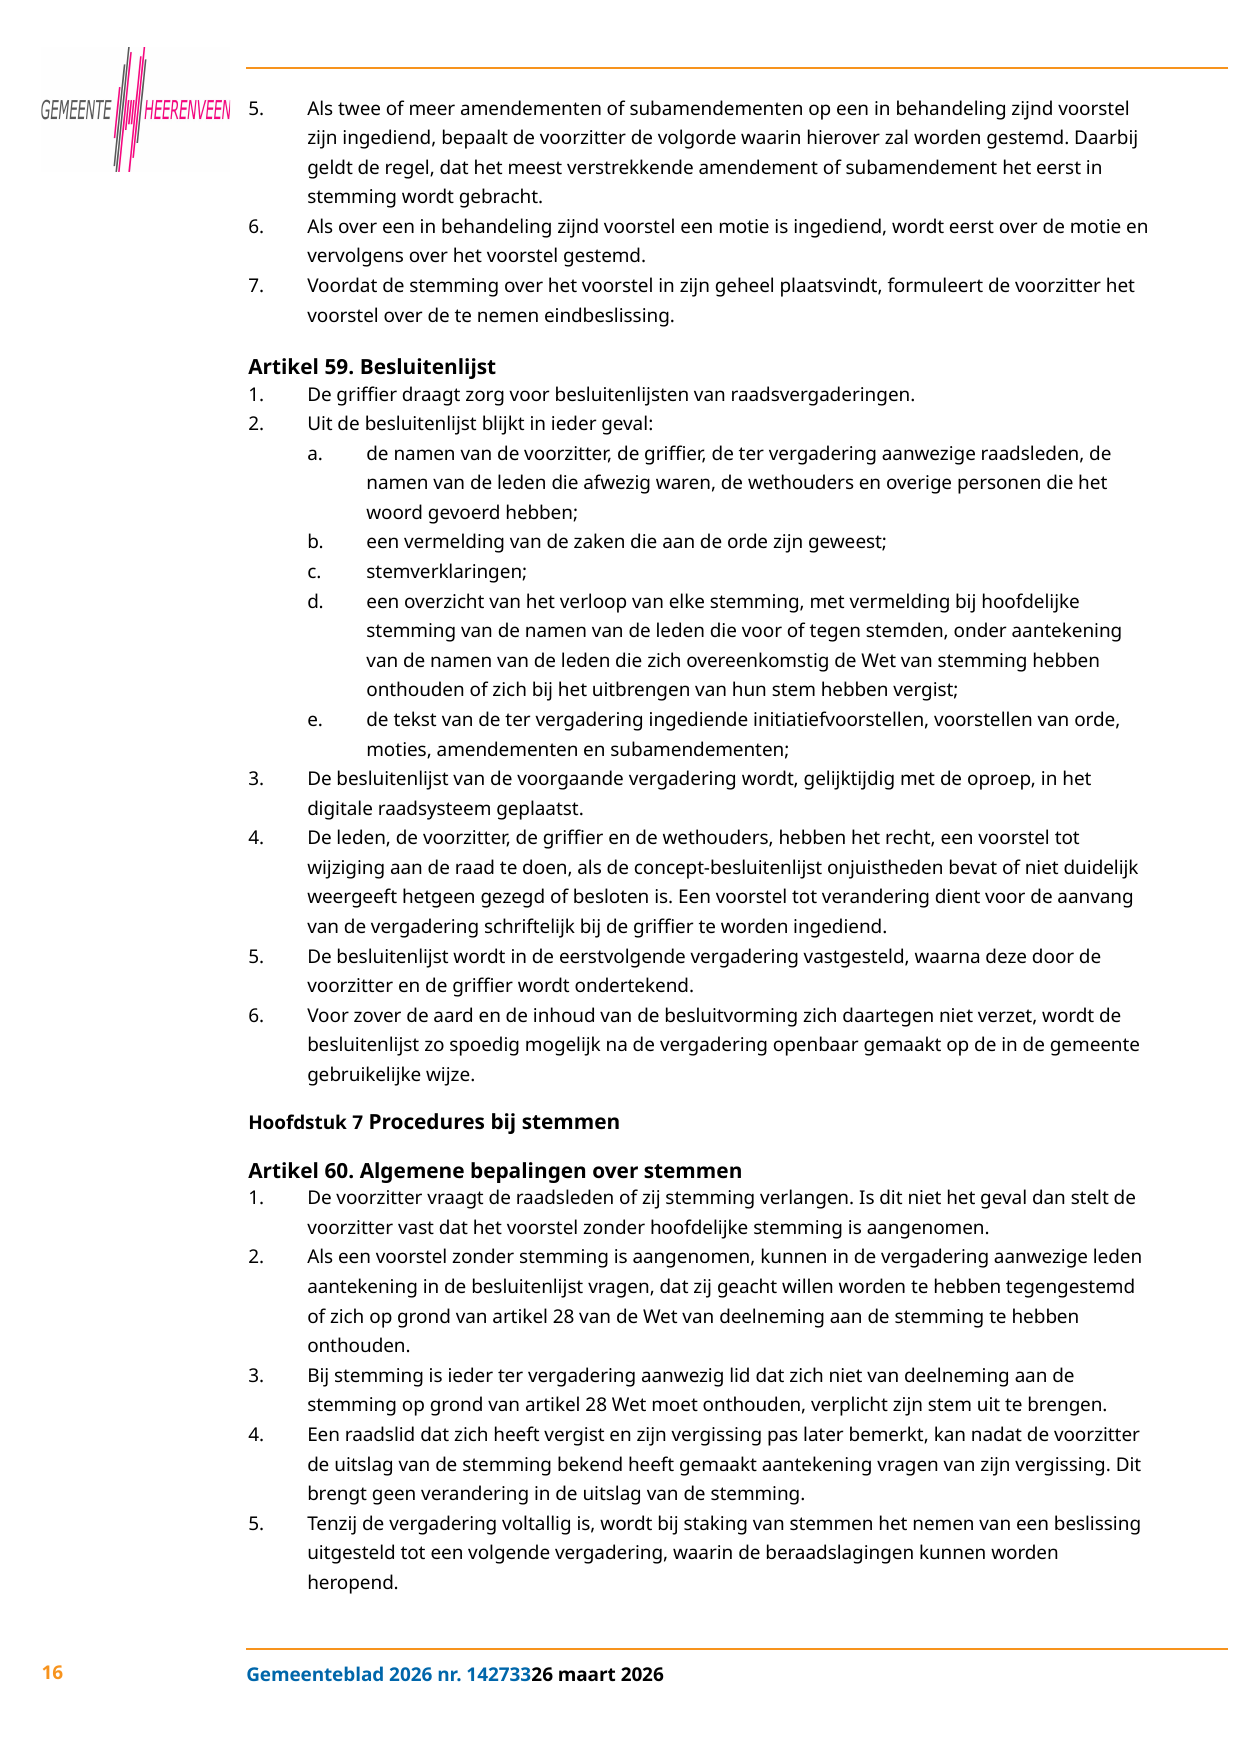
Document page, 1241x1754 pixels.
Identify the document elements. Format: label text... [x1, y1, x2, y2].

list Als over een in behandeling zijnd voorstel een motie is ingediend, wordt eerst over de motie en vervolgens over het voorstel gestemd. [248, 213, 1152, 268]
list Uit de besluitenlijst blijkt in ieder geval: [248, 410, 1152, 436]
list De griffier draagt zorg voor besluitenlijsten van raadsvergaderingen. [248, 381, 1152, 406]
list De besluitenlijst van de voorgaande vergadering wordt, gelijktijdig met de oproep, in het digitale raadsysteem geplaatst. [248, 765, 1152, 821]
list Voordat de stemming over het voorstel in zijn geheel plaatsvindt, formuleert de voorzitter het voorstel over de te nemen eindbeslissing. [248, 272, 1152, 328]
list de namen van de voorzitter, de griffier, de ter vergadering aanwezige raadsleden, de namen van de leden die afwezig waren, de wethouders en overige personen die het woord gevoerd hebben; [307, 440, 1152, 525]
text Artikel 60. Algemene bepalingen over stemmen [248, 1156, 1152, 1184]
list Bij stemming is ieder ter vergadering aanwezig lid dat zich niet van deelneming aan de stemming op grond van artikel 28 Wet moet onthouden, verplicht zijn stem uit te brengen. [248, 1362, 1152, 1417]
picture [41, 47, 231, 172]
list Een raadslid dat zich heeft vergist en zijn vergissing pas later bemerkt, kan nadat de voorzitter de uitslag van de stemming bekend heeft gemaakt aantekening vragen van zijn vergissing. Dit brengt geen verandering in de uitslag van de stemming. [248, 1421, 1152, 1506]
list een vermelding van de zaken die aan de orde zijn geweest; [307, 529, 1152, 554]
text Artikel 59. Besluitenlijst [248, 352, 1152, 381]
list De voorzitter vraagt de raadsleden of zij stemming verlangen. Is dit niet het geval dan stelt de voorzitter vast dat het voorstel zonder hoofdelijke stemming is aangenomen. [248, 1184, 1152, 1240]
list Voor zover de aard en de inhoud van de besluitvorming zich daartegen niet verzet, wordt de besluitenlijst zo spoedig mogelijk na de vergadering openbaar gemaakt op de in de gemeente gebruikelijke wijze. [248, 1002, 1152, 1087]
list Als twee of meer amendementen of subamendementen op een in behandeling zijnd voorstel zijn ingediend, bepaalt de voorzitter de volgorde waarin hierover zal worden gestemd. Daarbij geldt de regel, dat het meest verstrekkende amendement of subamendement het eerst in stemming wordt gebracht. [248, 95, 1152, 209]
list De leden, de voorzitter, de griffier en de wethouders, hebben het recht, een voorstel tot wijziging aan de raad te doen, als de concept-besluitenlijst onjuistheden bevat of niet duidelijk weergeeft hetgeen gezegd of besloten is. Een voorstel tot verandering dient voor de aanvang van de vergadering schriftelijk bij de griffier te worden ingediend. [248, 824, 1152, 939]
list Als een voorstel zonder stemming is aangenomen, kunnen in de vergadering aanwezige leden aantekening in de besluitenlijst vragen, dat zij geacht willen worden te hebben tegengestemd of zich op grond van artikel 28 van de Wet van deelneming aan de stemming te hebben onthouden. [248, 1244, 1152, 1358]
list de tekst van de ter vergadering ingediende initiatiefvoorstellen, voorstellen van orde, moties, amendementen en subamendementen; [307, 706, 1152, 761]
list Tenzij de vergadering voltallig is, wordt bij staking van stemmen het nemen van een beslissing uitgesteld tot een volgende vergadering, waarin de beraadslagingen kunnen worden heropend. [248, 1510, 1152, 1595]
list De besluitenlijst wordt in de eerstvolgende vergadering vastgesteld, waarna deze door de voorzitter en de griffier wordt ondertekend. [248, 943, 1152, 998]
text Hoofdstuk 7 Procedures bij stemmen [248, 1107, 1152, 1135]
list een overzicht van het verloop van elke stemming, met vermelding bij hoofdelijke stemming van de namen van de leden die voor of tegen stemden, onder aantekening van de namen van de leden die zich overeenkomstig de Wet van stemming hebben onthouden of zich bij het uitbrengen van hun stem hebben vergist; [307, 588, 1152, 702]
list stemverklaringen; [307, 558, 1152, 584]
